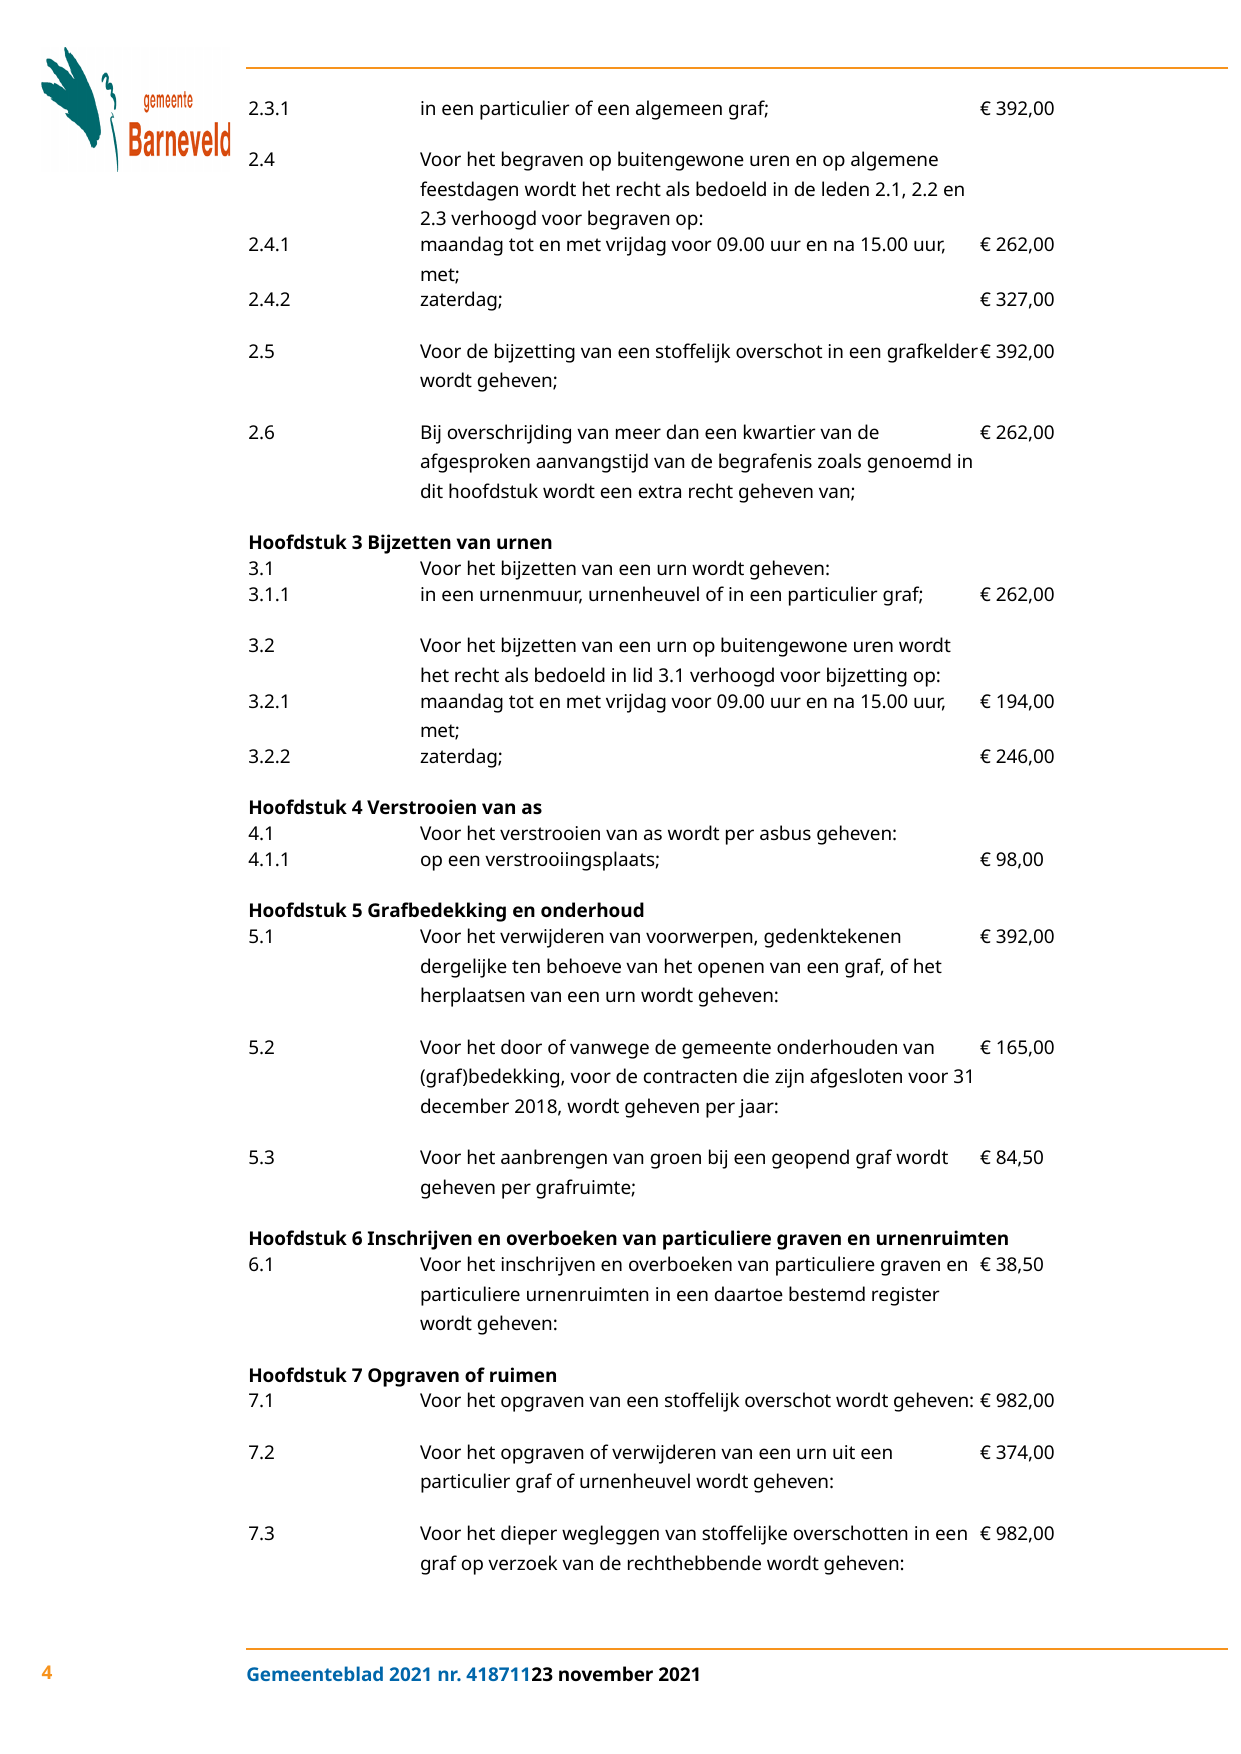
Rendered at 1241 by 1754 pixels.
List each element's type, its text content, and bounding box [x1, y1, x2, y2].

table_cell [420, 1119, 980, 1144]
table_cell [248, 607, 420, 632]
table_cell € 374,00 [980, 1439, 1152, 1494]
table_cell 2.4.2 [248, 286, 420, 312]
table_cell [980, 555, 1152, 581]
table_cell [248, 393, 420, 419]
table_cell Hoofdstuk 7 Opgraven of ruimen [248, 1362, 1152, 1388]
table_cell € 982,00 [980, 1520, 1152, 1575]
table_cell [980, 1575, 1152, 1601]
table_cell [248, 504, 420, 529]
table_cell [420, 1200, 980, 1226]
table_cell € 262,00 [980, 419, 1152, 504]
table_cell [980, 633, 1152, 688]
table_cell € 38,50 [980, 1251, 1152, 1336]
table_cell Voor het bijzetten van een urn op buitengewone uren wordt het recht als bedoeld in lid 3.1 verhoogd voor bijzetting op: [420, 633, 980, 688]
table_cell Voor het verwijderen van voorwerpen, gedenktekenen dergelijke ten behoeve van het openen van een graf, of het herplaatsen van een urn wordt geheven: [420, 923, 980, 1008]
table_cell € 98,00 [980, 846, 1152, 872]
table_cell [420, 1008, 980, 1034]
table_cell in een particulier of een algemeen graf; [420, 95, 980, 121]
table_cell 2.4 [248, 146, 420, 231]
table_cell 5.1 [248, 923, 420, 1008]
table_cell € 262,00 [980, 581, 1152, 607]
table_cell 2.3.1 [248, 95, 420, 121]
table_cell [248, 769, 420, 794]
table_cell [248, 1008, 420, 1034]
table_cell € 392,00 [980, 95, 1152, 121]
table_cell [980, 1200, 1152, 1226]
table_cell 2.4.1 [248, 231, 420, 286]
table_cell Voor de bijzetting van een stoffelijk overschot in een grafkelder wordt geheven; [420, 338, 980, 393]
table_cell Voor het opgraven van een stoffelijk overschot wordt geheven: [420, 1388, 980, 1413]
table_cell [980, 504, 1152, 529]
table_cell 5.3 [248, 1145, 420, 1200]
table_cell € 84,50 [980, 1145, 1152, 1200]
table_cell Voor het opgraven of verwijderen van een urn uit een particulier graf of urnenheuvel wordt geheven: [420, 1439, 980, 1494]
table_cell Hoofdstuk 3 Bijzetten van urnen [248, 530, 1152, 555]
table_cell [420, 504, 980, 529]
table_cell [980, 146, 1152, 231]
table_cell Voor het begraven op buitengewone uren en op algemene feestdagen wordt het recht als bedoeld in de leden 2.1, 2.2 en 2.3 verhoogd voor begraven op: [420, 146, 980, 231]
table_cell [248, 1494, 420, 1520]
table_cell zaterdag; [420, 286, 980, 312]
table_cell [980, 1336, 1152, 1362]
table_cell [980, 393, 1152, 419]
table_cell 5.2 [248, 1034, 420, 1119]
table_cell [248, 121, 420, 146]
table_cell 7.1 [248, 1388, 420, 1413]
table_cell [980, 820, 1152, 846]
table_cell [980, 1008, 1152, 1034]
table_cell 3.2.1 [248, 688, 420, 743]
table_cell 7.2 [248, 1439, 420, 1494]
table_cell [420, 1413, 980, 1439]
table_cell [248, 1200, 420, 1226]
table_cell [980, 1494, 1152, 1520]
table_cell [980, 312, 1152, 338]
table_cell € 165,00 [980, 1034, 1152, 1119]
table_cell [420, 607, 980, 632]
table_cell [420, 769, 980, 794]
table_cell 7.3 [248, 1520, 420, 1575]
table_cell maandag tot en met vrijdag voor 09.00 uur en na 15.00 uur, met; [420, 688, 980, 743]
table_cell [420, 1575, 980, 1601]
table_cell Bij overschrijding van meer dan een kwartier van de afgesproken aanvangstijd van de begrafenis zoals genoemd in dit hoofdstuk wordt een extra recht geheven van; [420, 419, 980, 504]
table_cell 6.1 [248, 1251, 420, 1336]
table_cell 4.1.1 [248, 846, 420, 872]
table_cell [980, 1119, 1152, 1144]
table_cell Voor het bijzetten van een urn wordt geheven: [420, 555, 980, 581]
table_cell Hoofdstuk 6 Inschrijven en overboeken van particuliere graven en urnenruimten [248, 1226, 1152, 1251]
table_cell [248, 312, 420, 338]
table_cell Hoofdstuk 4 Verstrooien van as [248, 795, 1152, 820]
table_cell [980, 121, 1152, 146]
table_cell 3.2 [248, 633, 420, 688]
table_cell Voor het door of vanwege de gemeente onderhouden van (graf)bedekking, voor de contracten die zijn afgesloten voor 31 december 2018, wordt geheven per jaar: [420, 1034, 980, 1119]
table_cell [980, 872, 1152, 897]
table_cell op een verstrooiingsplaats; [420, 846, 980, 872]
table_cell [248, 1119, 420, 1144]
table_cell € 262,00 [980, 231, 1152, 286]
table_cell € 194,00 [980, 688, 1152, 743]
table_cell 2.5 [248, 338, 420, 393]
table_cell € 982,00 [980, 1388, 1152, 1413]
table_cell € 392,00 [980, 338, 1152, 393]
picture [41, 47, 231, 172]
table_cell [980, 607, 1152, 632]
table_cell [248, 1575, 420, 1601]
table_cell 3.2.2 [248, 743, 420, 769]
table_cell [420, 872, 980, 897]
table_cell [248, 872, 420, 897]
table_cell [248, 1413, 420, 1439]
table_cell [420, 312, 980, 338]
table_cell [420, 1336, 980, 1362]
table_cell Voor het aanbrengen van groen bij een geopend graf wordt geheven per grafruimte; [420, 1145, 980, 1200]
table_cell € 392,00 [980, 923, 1152, 1008]
table_cell 3.1 [248, 555, 420, 581]
table_cell 2.6 [248, 419, 420, 504]
table_cell [980, 769, 1152, 794]
table_cell € 327,00 [980, 286, 1152, 312]
table_cell [420, 1494, 980, 1520]
table_cell 4.1 [248, 820, 420, 846]
table_cell in een urnenmuur, urnenheuvel of in een particulier graf; [420, 581, 980, 607]
table_cell 3.1.1 [248, 581, 420, 607]
table_cell zaterdag; [420, 743, 980, 769]
table_cell [420, 121, 980, 146]
table_cell maandag tot en met vrijdag voor 09.00 uur en na 15.00 uur, met; [420, 231, 980, 286]
table_cell Voor het dieper wegleggen van stoffelijke overschotten in een graf op verzoek van de rechthebbende wordt geheven: [420, 1520, 980, 1575]
table_cell Hoofdstuk 5 Grafbedekking en onderhoud [248, 898, 1152, 923]
table_cell Voor het inschrijven en overboeken van particuliere graven en particuliere urnenruimten in een daartoe bestemd register wordt geheven: [420, 1251, 980, 1336]
table_cell [420, 393, 980, 419]
table_cell € 246,00 [980, 743, 1152, 769]
table_cell [248, 1336, 420, 1362]
table_cell Voor het verstrooien van as wordt per asbus geheven: [420, 820, 980, 846]
table_cell [980, 1413, 1152, 1439]
